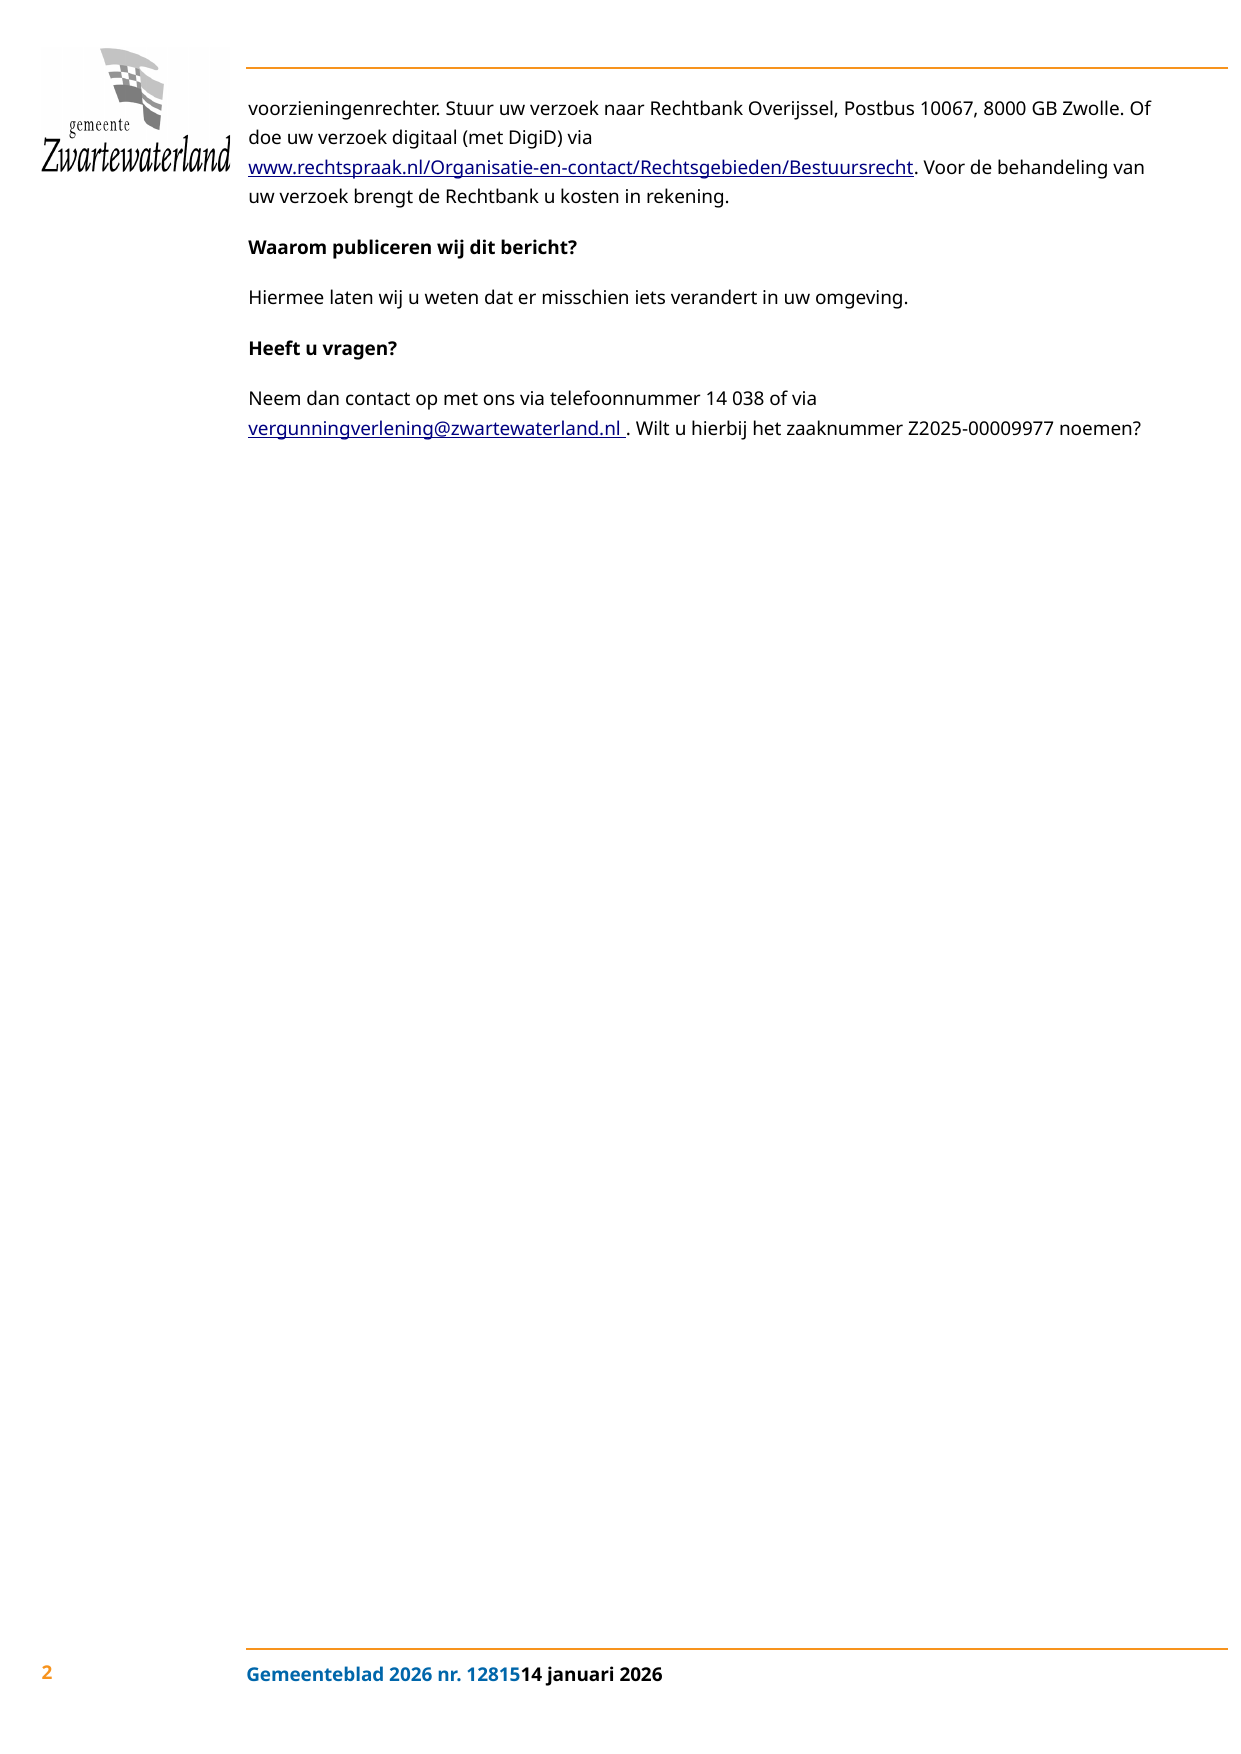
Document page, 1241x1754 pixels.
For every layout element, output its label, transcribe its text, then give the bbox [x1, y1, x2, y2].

text Hiermee laten wij u weten dat er misschien iets verandert in uw omgeving. [248, 284, 1152, 310]
text voorzieningenrechter. Stuur uw verzoek naar Rechtbank Overijssel, Postbus 10067, 8000 GB Zwolle. Of doe uw verzoek digitaal (met DigiD) via www.rechtspraak.nl/Organisatie-en-contact/Rechtsgebieden/Bestuursrecht. Voor de behandeling van uw verzoek brengt de Rechtbank u kosten in rekening. [248, 95, 1152, 209]
text Neem dan contact op met ons via telefoonnummer 14 038 of via vergunningverlening@zwartewaterland.nl . Wilt u hierbij het zaaknummer Z2025-00009977 noemen? [248, 385, 1152, 441]
picture [41, 47, 231, 172]
text Waarom publiceren wij dit bericht? [248, 234, 1152, 260]
text Heeft u vragen? [248, 335, 1152, 361]
